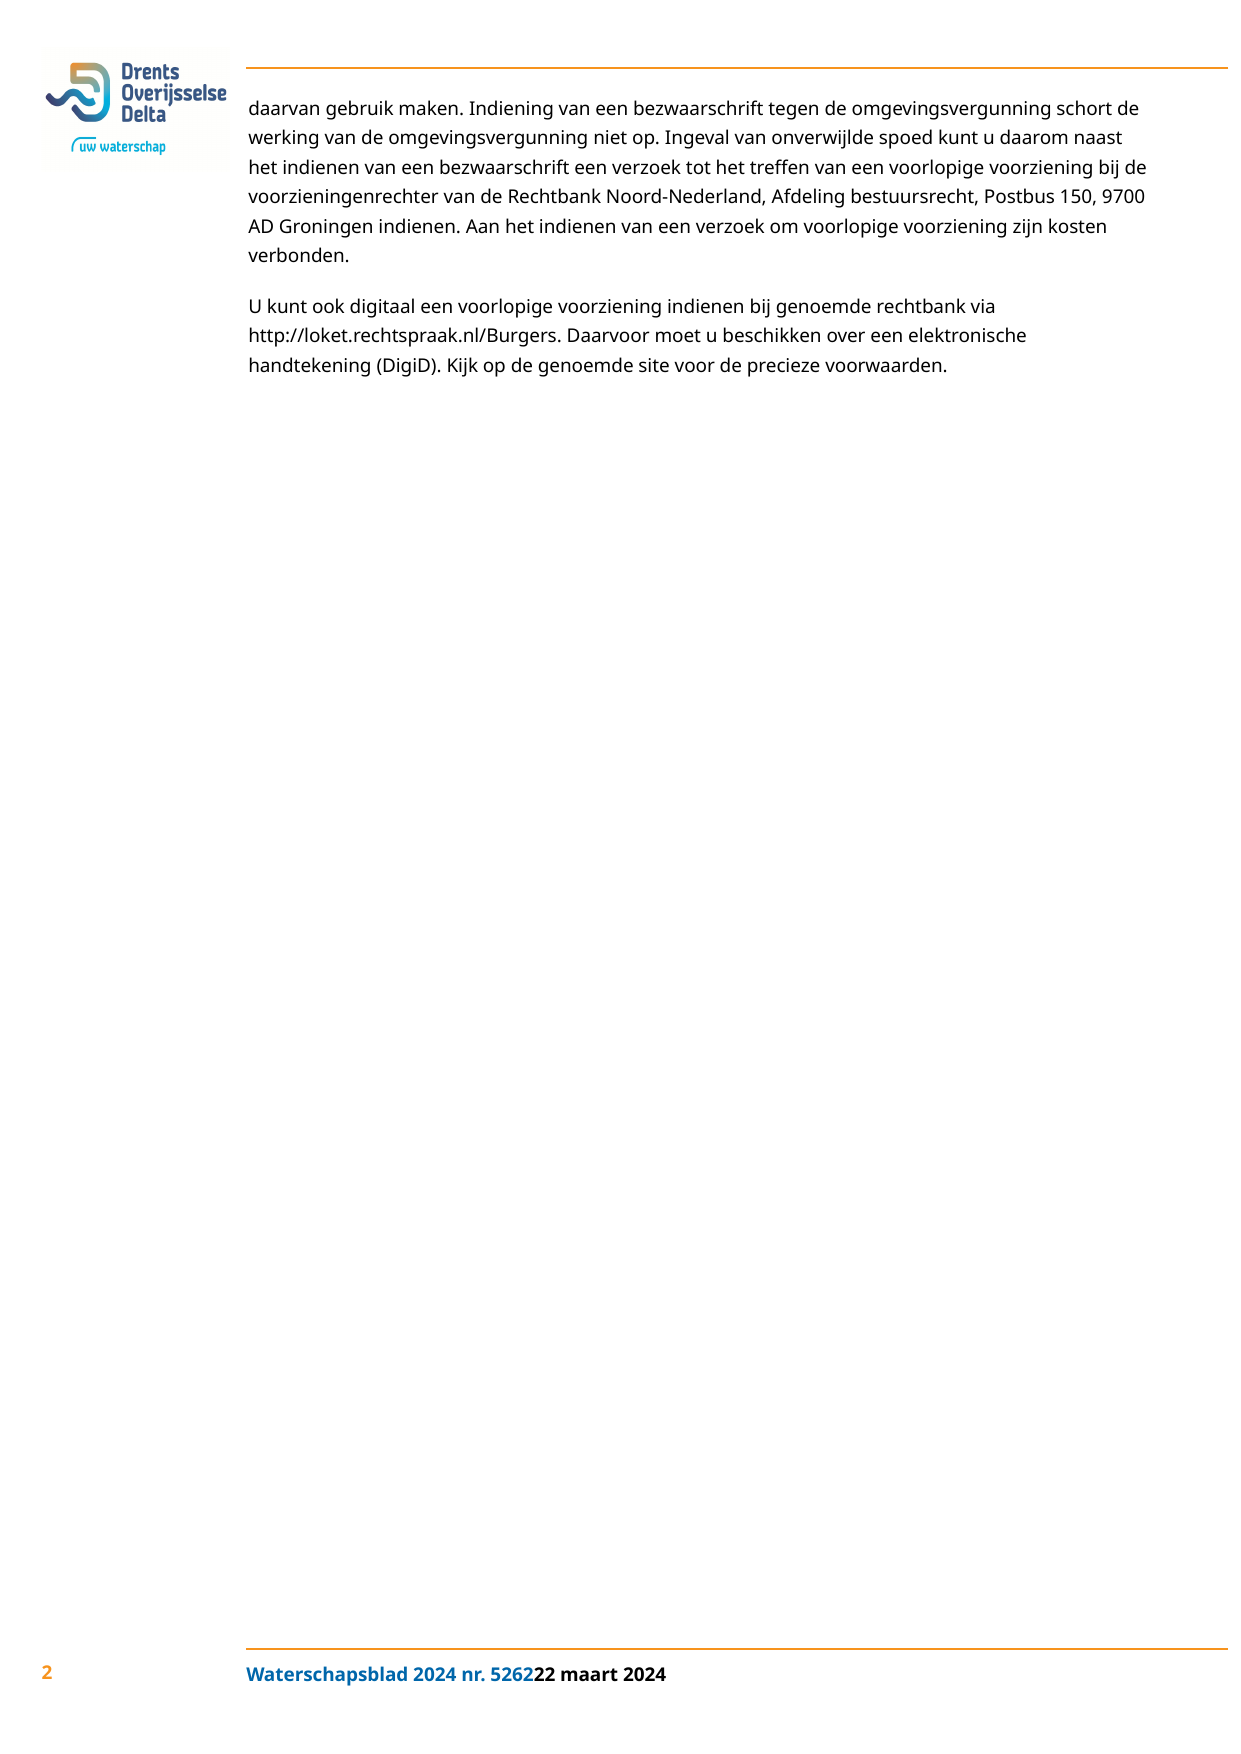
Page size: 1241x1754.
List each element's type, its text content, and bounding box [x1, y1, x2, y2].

picture [41, 47, 231, 172]
text U kunt ook digitaal een voorlopige voorziening indienen bij genoemde rechtbank via http://loket.rechtspraak.nl/Burgers. Daarvoor moet u beschikken over een elektronische handtekening (DigiD). Kijk op de genoemde site voor de precieze voorwaarden. [248, 293, 1152, 378]
text daarvan gebruik maken. Indiening van een bezwaarschrift tegen de omgevingsvergunning schort de werking van de omgevingsvergunning niet op. Ingeval van onverwijlde spoed kunt u daarom naast het indienen van een bezwaarschrift een verzoek tot het treffen van een voorlopige voorziening bij de voorzieningenrechter van de Rechtbank Noord-Nederland, Afdeling bestuursrecht, Postbus 150, 9700 AD Groningen indienen. Aan het indienen van een verzoek om voorlopige voorziening zijn kosten verbonden. [248, 95, 1152, 268]
